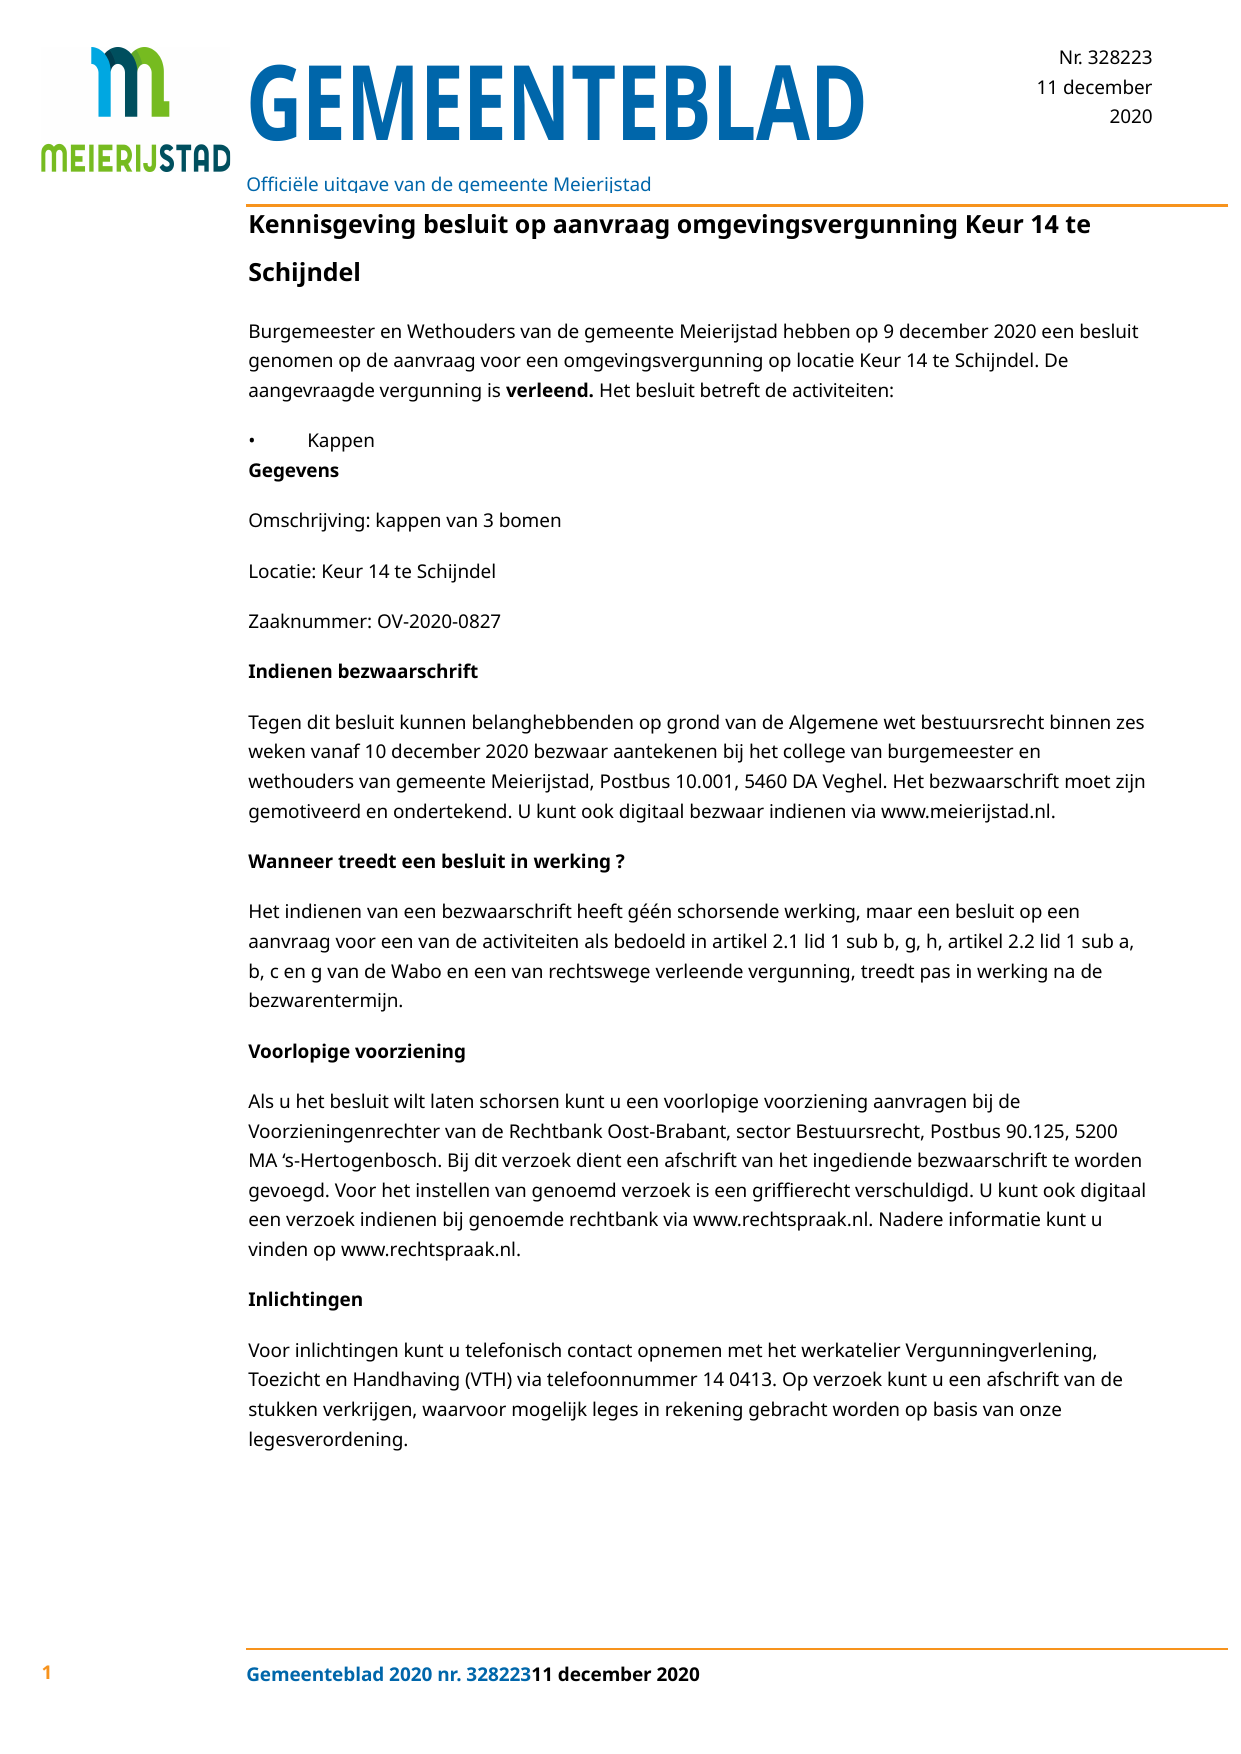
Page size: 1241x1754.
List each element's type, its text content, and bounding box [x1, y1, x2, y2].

text Burgemeester en Wethouders van de gemeente Meierijstad hebben op 9 december 2020 een besluit genomen op de aanvraag voor een omgevingsvergunning op locatie Keur 14 te Schijndel. De aangevraagde vergunning is verleend. Het besluit betreft de activiteiten: [248, 318, 1152, 403]
text Indienen bezwaarschrift [248, 659, 1152, 684]
text Als u het besluit wilt laten schorsen kunt u een voorlopige voorziening aanvragen bij de Voorzieningenrechter van de Rechtbank Oost-Brabant, sector Bestuursrecht, Postbus 90.125, 5200 MA ‘s-Hertogenbosch. Bij dit verzoek dient een afschrift van het ingediende bezwaarschrift te worden gevoegd. Voor het instellen van genoemd verzoek is een griffierecht verschuldigd. U kunt ook digitaal een verzoek indienen bij genoemde rechtbank via www.rechtspraak.nl. Nadere informatie kunt u vinden op www.rechtspraak.nl. [248, 1088, 1152, 1262]
text Zaaknummer: OV-2020-0827 [248, 608, 1152, 634]
text Kennisgeving besluit op aanvraag omgevingsvergunning Keur 14 te Schijndel [248, 207, 1152, 288]
text Tegen dit besluit kunnen belanghebbenden op grond van de Algemene wet bestuursrecht binnen zes weken vanaf 10 december 2020 bezwaar aantekenen bij het college van burgemeester en wethouders van gemeente Meierijstad, Postbus 10.001, 5460 DA Veghel. Het bezwaarschrift moet zijn gemotiveerd en ondertekend. U kunt ook digitaal bezwaar indienen via www.meierijstad.nl. [248, 709, 1152, 824]
text Voorlopige voorziening [248, 1038, 1152, 1064]
picture [41, 47, 231, 172]
text Omschrijving: kappen van 3 bomen [248, 507, 1152, 533]
text Voor inlichtingen kunt u telefonisch contact opnemen met het werkatelier Vergunningverlening, Toezicht en Handhaving (VTH) via telefoonnummer 14 0413. Op verzoek kunt u een afschrift van de stukken verkrijgen, waarvoor mogelijk leges in rekening gebracht worden op basis van onze legesverordening. [248, 1337, 1152, 1452]
text Het indienen van een bezwaarschrift heeft géén schorsende werking, maar een besluit op een aanvraag voor een van de activiteiten als bedoeld in artikel 2.1 lid 1 sub b, g, h, artikel 2.2 lid 1 sub a, b, c en g van de Wabo en een van rechtswege verleende vergunning, treedt pas in werking na de bezwarentermijn. [248, 899, 1152, 1013]
text Wanneer treedt een besluit in werking ? [248, 848, 1152, 874]
text Inlichtingen [248, 1287, 1152, 1312]
text Gegevens [248, 457, 1152, 483]
list Kappen [248, 427, 1152, 453]
text Locatie: Keur 14 te Schijndel [248, 558, 1152, 584]
